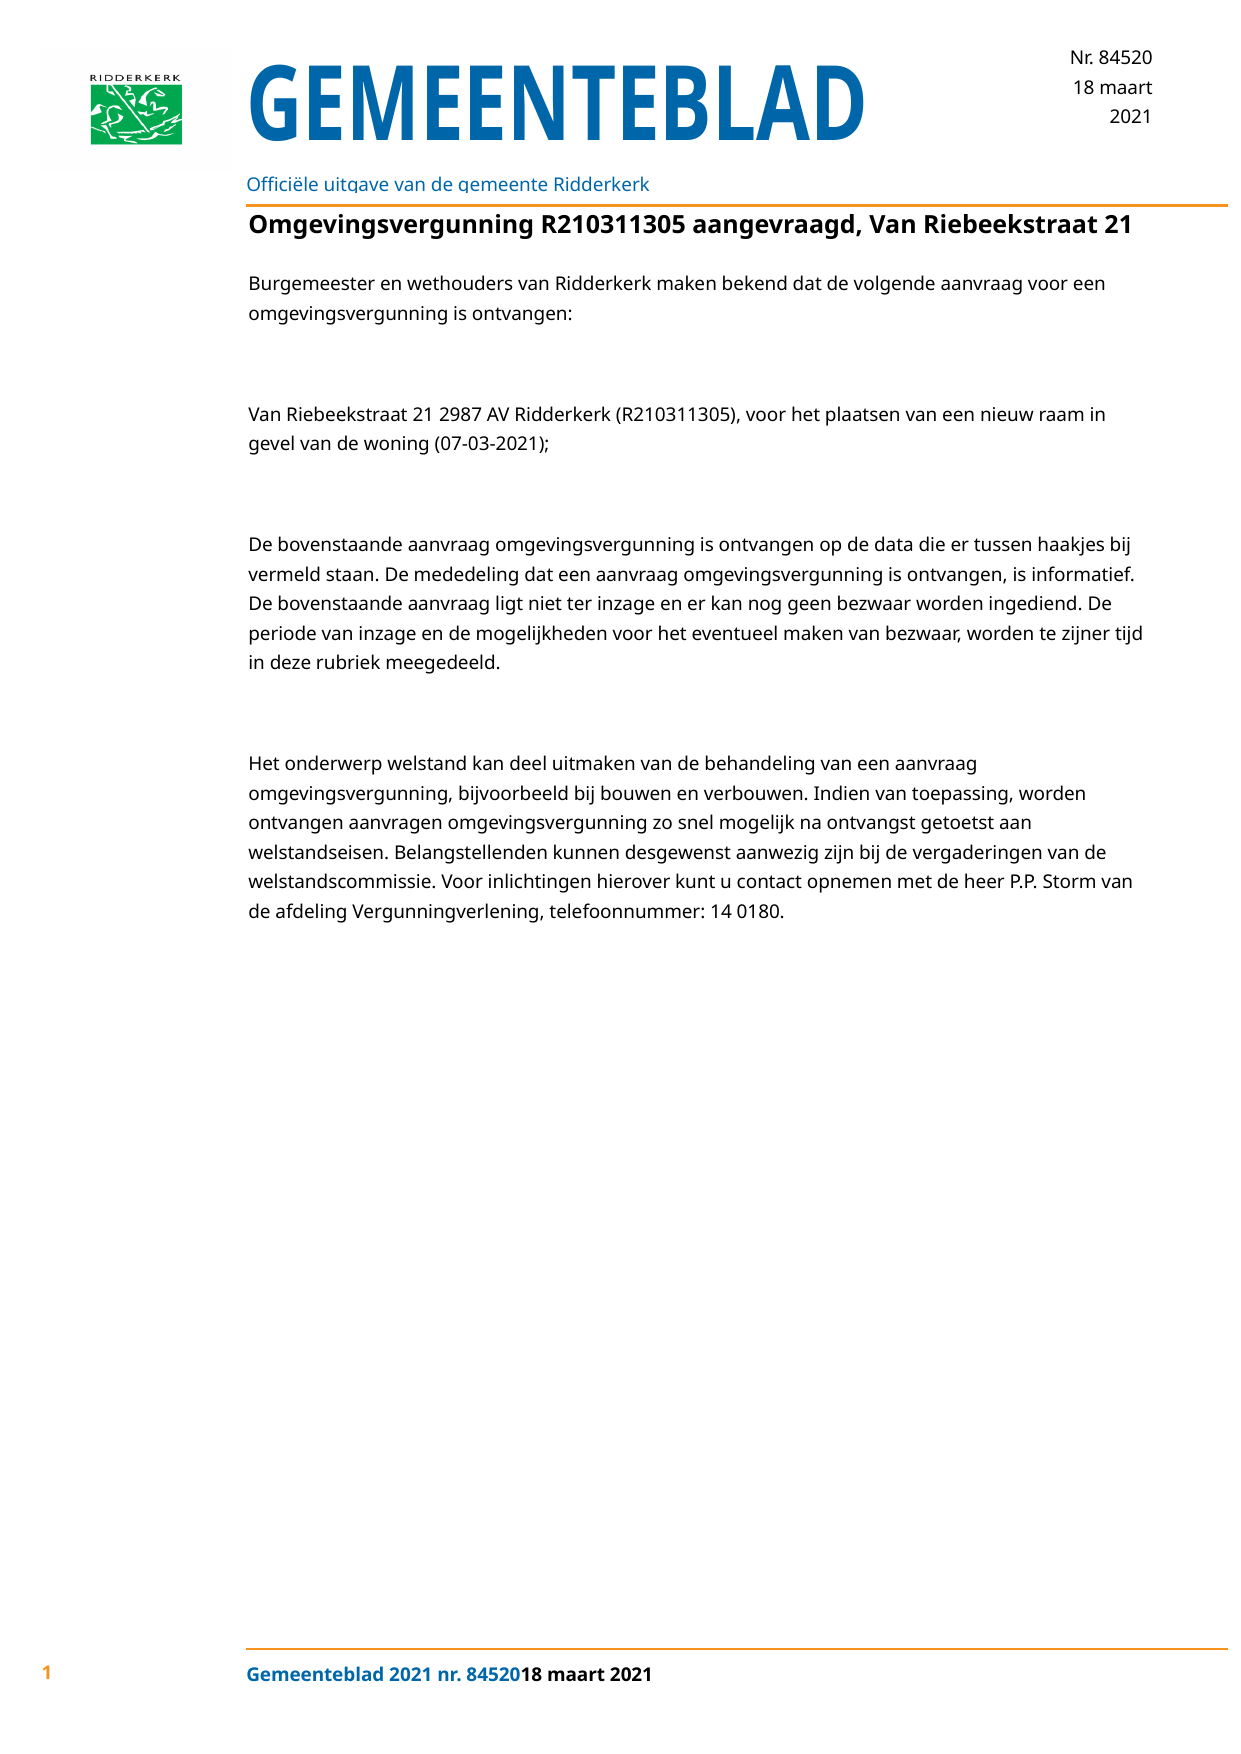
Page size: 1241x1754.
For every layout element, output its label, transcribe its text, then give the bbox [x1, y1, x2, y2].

text Van Riebeekstraat 21 2987 AV Ridderkerk (R210311305), voor het plaatsen van een nieuw raam in gevel van de woning (07-03-2021); [248, 401, 1152, 456]
picture [41, 47, 231, 172]
text Burgemeester en wethouders van Ridderkerk maken bekend dat de volgende aanvraag voor een omgevingsvergunning is ontvangen: [248, 270, 1152, 326]
text Het onderwerp welstand kan deel uitmaken van de behandeling van een aanvraag omgevingsvergunning, bijvoorbeeld bij bouwen en verbouwen. Indien van toepassing, worden ontvangen aanvragen omgevingsvergunning zo snel mogelijk na ontvangst getoetst aan welstandseisen. Belangstellenden kunnen desgewenst aanwezig zijn bij de vergaderingen van de welstandscommissie. Voor inlichtingen hierover kunt u contact opnemen met de heer P.P. Storm van de afdeling Vergunningverlening, telefoonnummer: 14 0180. [248, 750, 1152, 924]
text De bovenstaande aanvraag omgevingsvergunning is ontvangen op de data die er tussen haakjes bij vermeld staan. De mededeling dat een aanvraag omgevingsvergunning is ontvangen, is informatief. De bovenstaande aanvraag ligt niet ter inzage en er kan nog geen bezwaar worden ingediend. De periode van inzage en de mogelijkheden voor het eventueel maken van bezwaar, worden te zijner tijd in deze rubriek meegedeeld. [248, 531, 1152, 675]
text Omgevingsvergunning R210311305 aangevraagd, Van Riebeekstraat 21 [248, 207, 1152, 241]
